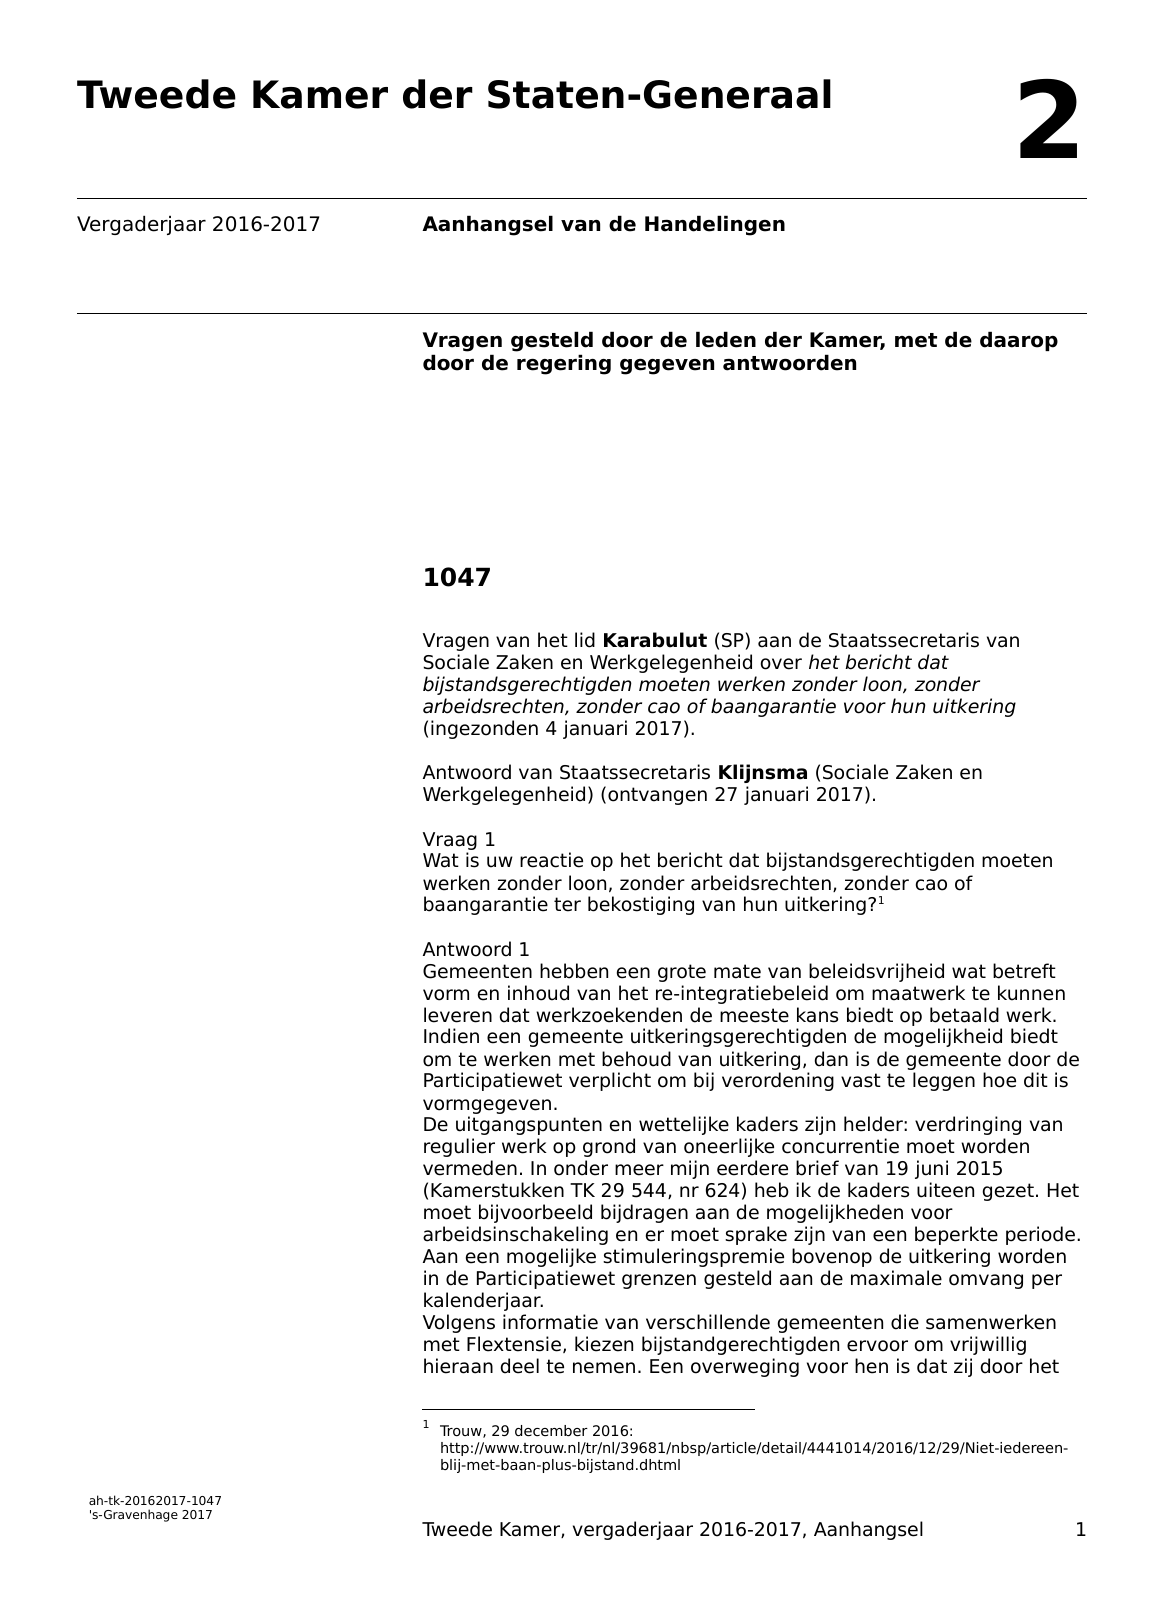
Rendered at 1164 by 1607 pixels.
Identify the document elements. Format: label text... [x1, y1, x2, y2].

table_cell Vragen gesteld door de leden der Kamer, met de daarop door de regering gegeven antwoorden [422, 314, 1087, 375]
table_header Tweede Kamer der Staten-Generaal [77, 59, 886, 198]
table_cell Aanhangsel van de Handelingen [422, 199, 1087, 313]
table_cell Vergaderjaar 2016-2017 [77, 199, 422, 313]
text Vraag 1 [422, 828, 1087, 850]
text Gemeenten hebben een grote mate van beleidsvrijheid wat betreft vorm en inhoud van het re-integratiebeleid om maatwerk te kunnen leveren dat werkzoekenden de meeste kans biedt op betaald werk. Indien een gemeente uitkeringsgerechtigden de mogelijkheid biedt om te werken met behoud van uitkering, dan is de gemeente door de Participatiewet verplicht om bij verordening vast te leggen hoe dit is vormgegeven. [422, 961, 1087, 1114]
text Antwoord van Staatssecretaris Klijnsma (Sociale Zaken en Werkgelegenheid) (ontvangen 27 januari 2017). [422, 762, 1087, 806]
text Wat is uw reactie op het bericht dat bijstandsgerechtigden moeten werken zonder loon, zonder arbeidsrechten, zonder cao of baangarantie ter bekostiging van hun uitkering? [422, 850, 1087, 916]
text De uitgangspunten en wettelijke kaders zijn helder: verdringing van regulier werk op grond van oneerlijke concurrentie moet worden vermeden. In onder meer mijn eerdere brief van 19 juni 2015 (Kamerstukken TK 29 544, nr 624) heb ik de kaders uiteen gezet. Het moet bijvoorbeeld bijdragen aan de mogelijkheden voor arbeidsinschakeling en er moet sprake zijn van een beperkte periode. Aan een mogelijke stimuleringspremie bovenop de uitkering worden in de Participatiewet grenzen gesteld aan de maximale omvang per kalenderjaar. [422, 1114, 1087, 1312]
text Vragen van het lid Karabulut (SP) aan de Staatssecretaris van Sociale Zaken en Werkgelegenheid over het bericht dat bijstandsgerechtigden moeten werken zonder loon, zonder arbeidsrechten, zonder cao of baangarantie voor hun uitkering (ingezonden 4 januari 2017). [422, 630, 1087, 740]
table_header 2 [886, 59, 1087, 198]
text 's-Gravenhage 2017 [88, 1508, 323, 1522]
text Antwoord 1 [422, 938, 1087, 961]
text Trouw, 29 december 2016: http://www.trouw.nl/tr/nl/39681/nbsp/article/detail/4441014/2016/12/29/Niet-iedereen-blij-met-baan-plus-bijstand.dhtml [422, 1418, 1087, 1474]
text 1047 [422, 563, 1087, 592]
table_cell [77, 314, 422, 375]
text ah-tk-20162017-1047 [88, 1494, 323, 1508]
text Volgens informatie van verschillende gemeenten die samenwerken met Flextensie, kiezen bijstandgerechtigden ervoor om vrijwillig hieraan deel te nemen. Een overweging voor hen is dat zij door het [422, 1312, 1087, 1378]
